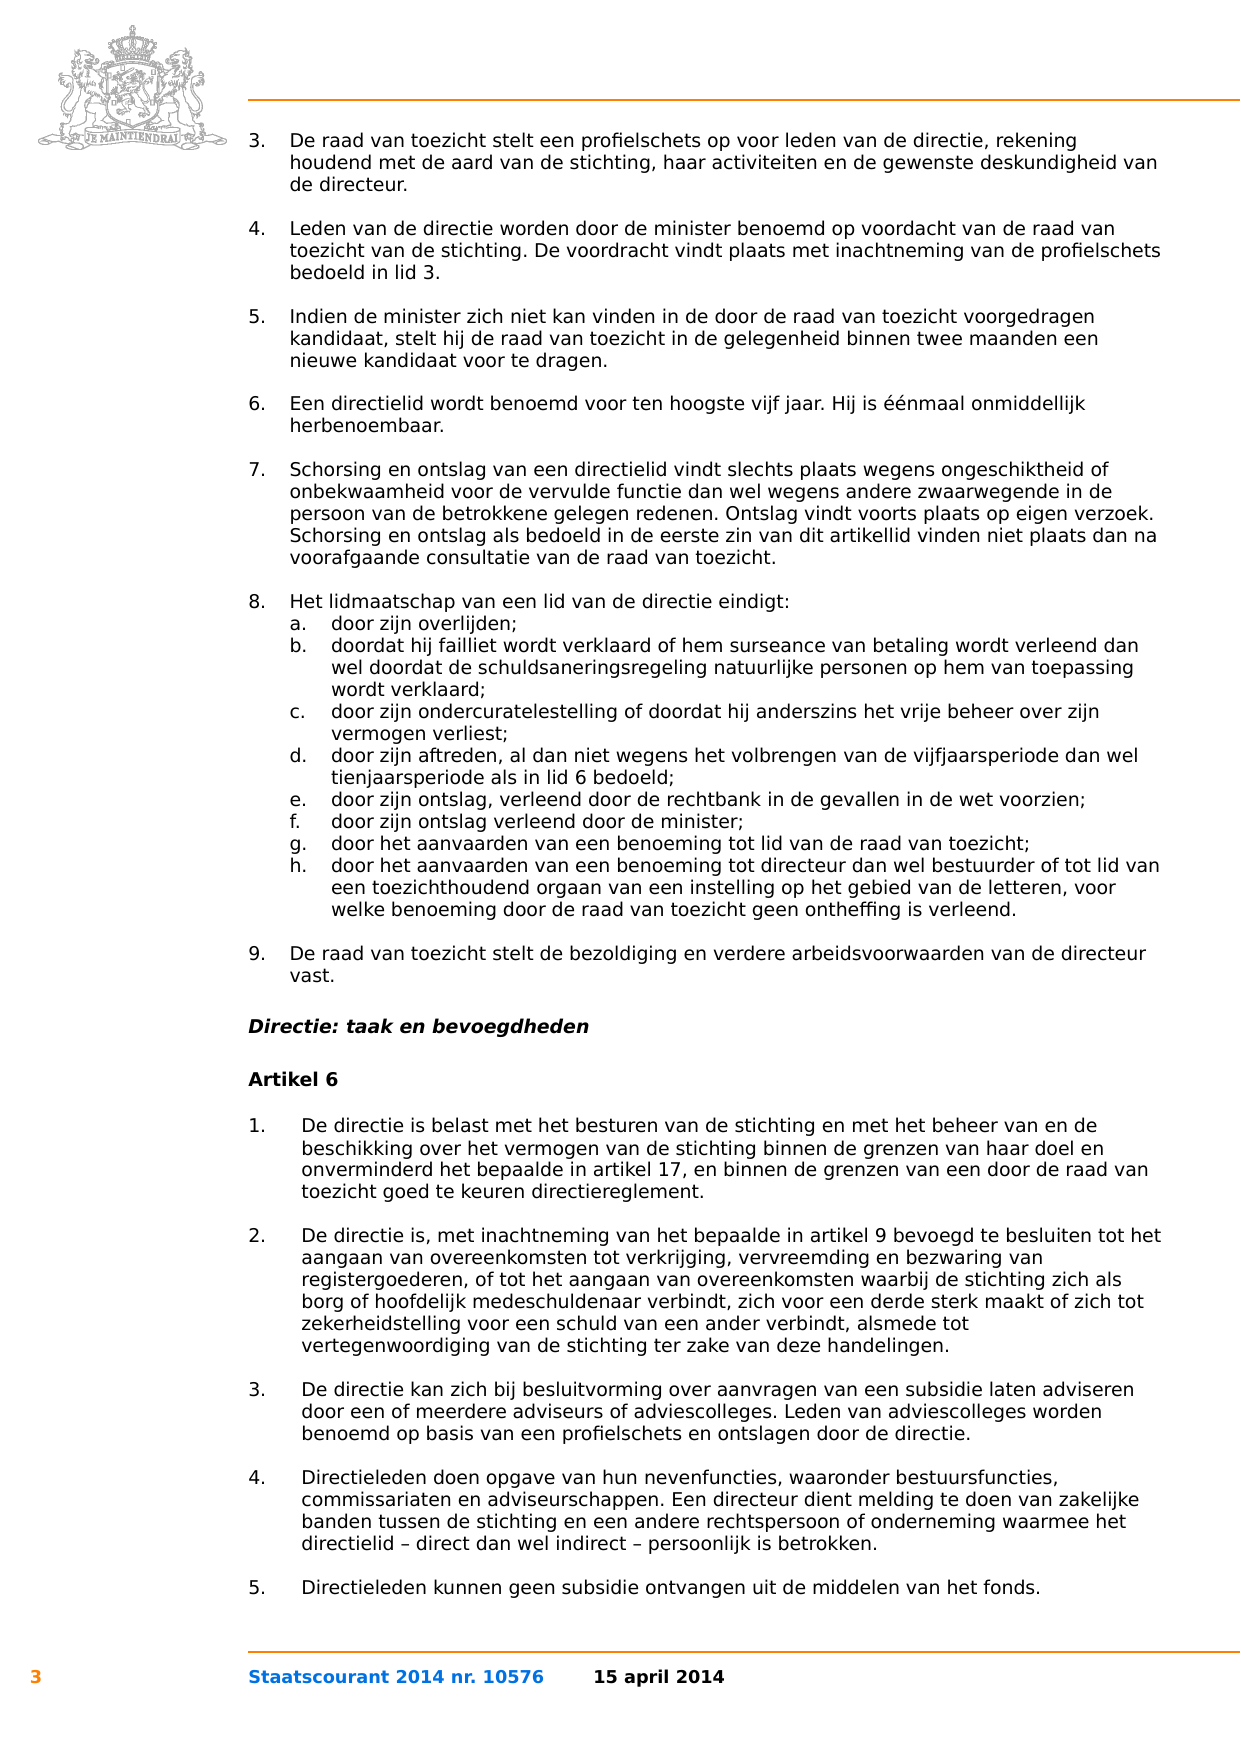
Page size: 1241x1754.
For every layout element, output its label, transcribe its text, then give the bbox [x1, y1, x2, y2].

text d. door zijn aftreden, al dan niet wegens het volbrengen van de vijfjaarsperiode dan wel tienjaarsperiode als in lid 6 bedoeld; [289, 745, 1163, 789]
text 4. Leden van de directie worden door de minister benoemd op voordacht van de raad van toezicht van de stichting. De voordracht vindt plaats met inachtneming van de profielschets bedoeld in lid 3. [248, 218, 1163, 284]
text g. door het aanvaarden van een benoeming tot lid van de raad van toezicht; [289, 833, 1163, 855]
text h. door het aanvaarden van een benoeming tot directeur dan wel bestuurder of tot lid van een toezichthoudend orgaan van een instelling op het gebied van de letteren, voor welke benoeming door de raad van toezicht geen ontheffing is verleend. [289, 855, 1163, 921]
text 6. Een directielid wordt benoemd voor ten hoogste vijf jaar. Hij is éénmaal onmiddellijk herbenoembaar. [248, 393, 1163, 437]
text 2. De directie is, met inachtneming van het bepaalde in artikel 9 bevoegd te besluiten tot het aangaan van overeenkomsten tot verkrijging, vervreemding en bezwaring van registergoederen, of tot het aangaan van overeenkomsten waarbij de stichting zich als borg of hoofdelijk medeschuldenaar verbindt, zich voor een derde sterk maakt of zich tot zekerheidstelling voor een schuld van een ander verbindt, alsmede tot vertegenwoordiging van de stichting ter zake van deze handelingen. [248, 1225, 1163, 1357]
text 5. Directieleden kunnen geen subsidie ontvangen uit de middelen van het fonds. [248, 1577, 1163, 1598]
text 5. Indien de minister zich niet kan vinden in de door de raad van toezicht voorgedragen kandidaat, stelt hij de raad van toezicht in de gelegenheid binnen twee maanden een nieuwe kandidaat voor te dragen. [248, 306, 1163, 371]
text 7. Schorsing en ontslag van een directielid vindt slechts plaats wegens ongeschiktheid of onbekwaamheid voor de vervulde functie dan wel wegens andere zwaarwegende in de persoon van de betrokkene gelegen redenen. Ontslag vindt voorts plaats op eigen verzoek. Schorsing en ontslag als bedoeld in de eerste zin van dit artikellid vinden niet plaats dan na voorafgaande consultatie van de raad van toezicht. [248, 459, 1163, 569]
text 1. De directie is belast met het besturen van de stichting en met het beheer van en de beschikking over het vermogen van de stichting binnen de grenzen van haar doel en onverminderd het bepaalde in artikel 17, en binnen de grenzen van een door de raad van toezicht goed te keuren directiereglement. [248, 1115, 1163, 1203]
subtitle Artikel 6 [248, 1068, 1163, 1090]
text e. door zijn ontslag, verleend door de rechtbank in de gevallen in de wet voorzien; [289, 789, 1163, 811]
text 4. Directieleden doen opgave van hun nevenfuncties, waaronder bestuursfuncties, commissariaten en adviseurschappen. Een directeur dient melding te doen van zakelijke banden tussen de stichting en een andere rechtspersoon of onderneming waarmee het directielid – direct dan wel indirect – persoonlijk is betrokken. [248, 1467, 1163, 1555]
text 3. De raad van toezicht stelt een profielschets op voor leden van de directie, rekening houdend met de aard van de stichting, haar activiteiten en de gewenste deskundigheid van de directeur. [248, 130, 1163, 196]
picture [38, 25, 227, 150]
text 3. De directie kan zich bij besluitvorming over aanvragen van een subsidie laten adviseren door een of meerdere adviseurs of adviescolleges. Leden van adviescolleges worden benoemd op basis van een profielschets en ontslagen door de directie. [248, 1379, 1163, 1445]
text 9. De raad van toezicht stelt de bezoldiging en verdere arbeidsvoorwaarden van de directeur vast. [248, 942, 1163, 986]
text f. door zijn ontslag verleend door de minister; [289, 811, 1163, 833]
text c. door zijn ondercuratelestelling of doordat hij anderszins het vrije beheer over zijn vermogen verliest; [289, 701, 1163, 745]
subtitle Directie: taak en bevoegdheden [248, 1016, 1163, 1038]
text a. door zijn overlijden; [289, 613, 1163, 635]
text 8. Het lidmaatschap van een lid van de directie eindigt: [248, 591, 1163, 613]
text b. doordat hij failliet wordt verklaard of hem surseance van betaling wordt verleend dan wel doordat de schuldsaneringsregeling natuurlijke personen op hem van toepassing wordt verklaard; [289, 635, 1163, 701]
